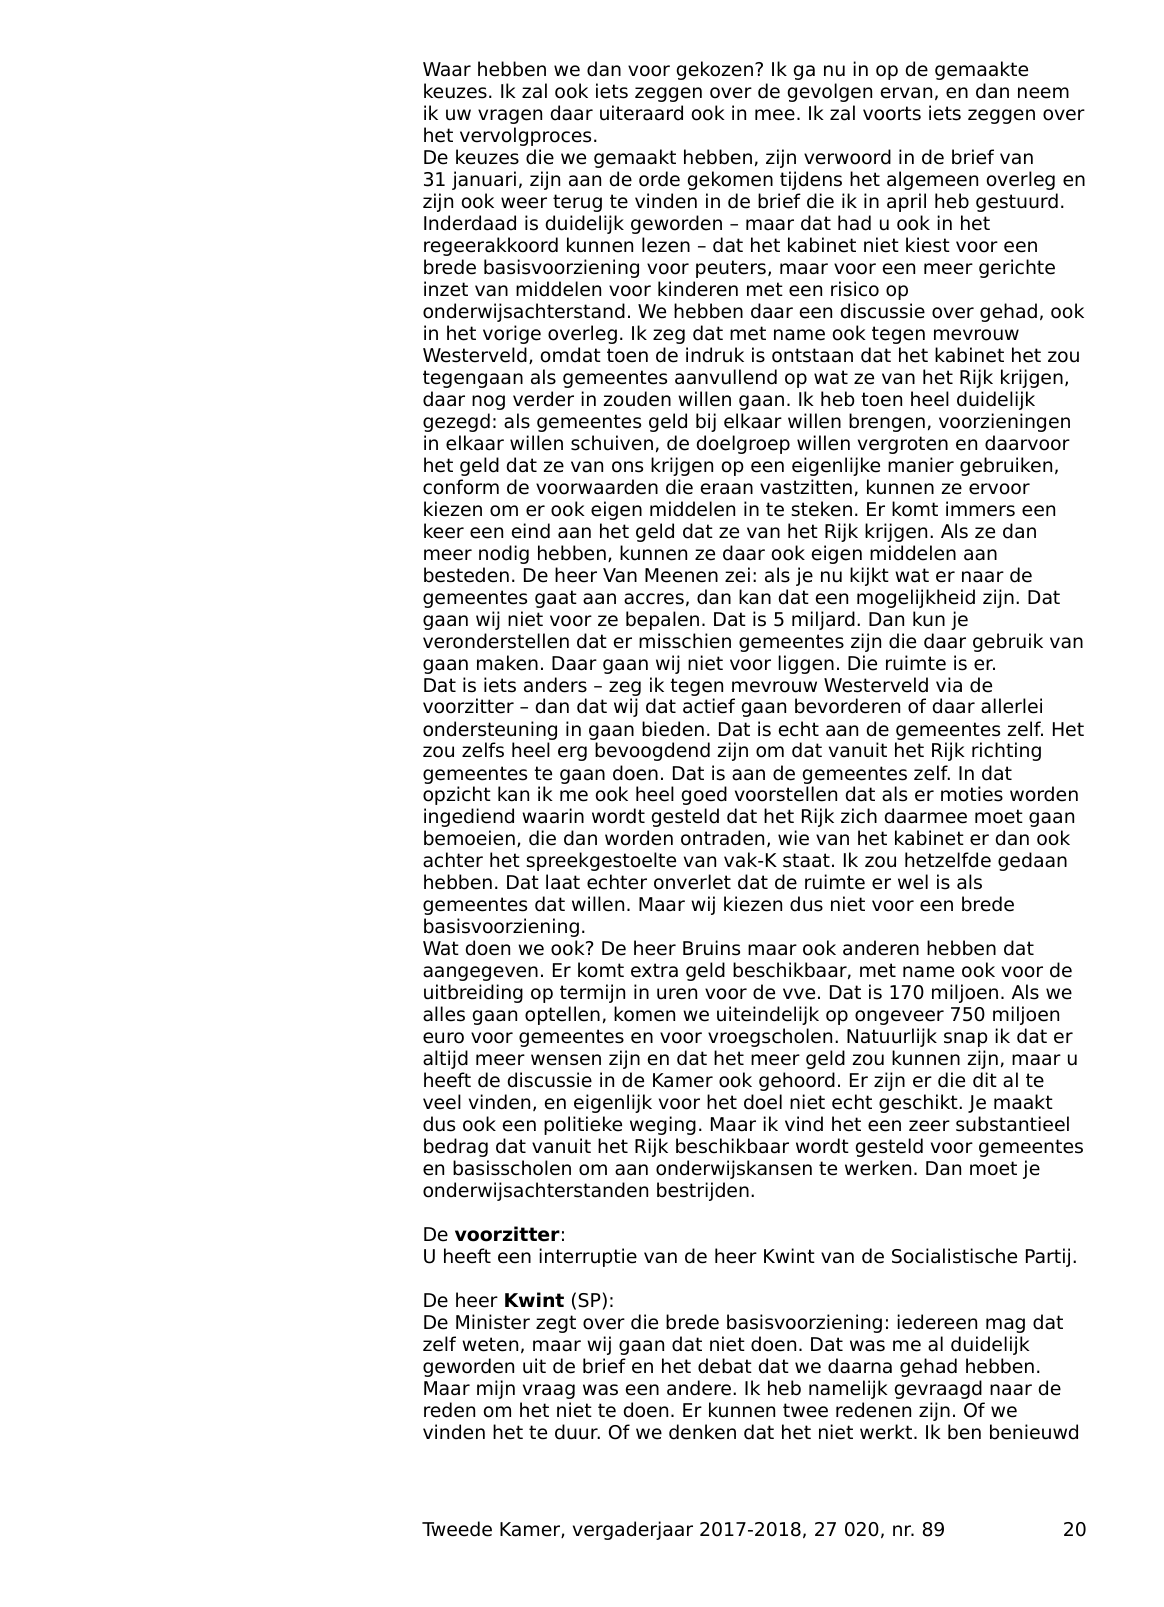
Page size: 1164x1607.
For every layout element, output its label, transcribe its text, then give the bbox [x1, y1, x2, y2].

text De heer Kwint (SP): [422, 1290, 1087, 1312]
text De voorzitter: [422, 1224, 1087, 1246]
text Dat is iets anders – zeg ik tegen mevrouw Westerveld via de voorzitter – dan dat wij dat actief gaan bevorderen of daar allerlei ondersteuning in gaan bieden. Dat is echt aan de gemeentes zelf. Het zou zelfs heel erg bevoogdend zijn om dat vanuit het Rijk richting gemeentes te gaan doen. Dat is aan de gemeentes zelf. In dat opzicht kan ik me ook heel goed voorstellen dat als er moties worden ingediend waarin wordt gesteld dat het Rijk zich daarmee moet gaan bemoeien, die dan worden ontraden, wie van het kabinet er dan ook achter het spreekgestoelte van vak-K staat. Ik zou hetzelfde gedaan hebben. Dat laat echter onverlet dat de ruimte er wel is als gemeentes dat willen. Maar wij kiezen dus niet voor een brede basisvoorziening. [422, 674, 1087, 938]
text De Minister zegt over die brede basisvoorziening: iedereen mag dat zelf weten, maar wij gaan dat niet doen. Dat was me al duidelijk geworden uit de brief en het debat dat we daarna gehad hebben. Maar mijn vraag was een andere. Ik heb namelijk gevraagd naar de reden om het niet te doen. Er kunnen twee redenen zijn. Of we vinden het te duur. Of we denken dat het niet werkt. Ik ben benieuwd [422, 1312, 1087, 1444]
text Waar hebben we dan voor gekozen? Ik ga nu in op de gemaakte keuzes. Ik zal ook iets zeggen over de gevolgen ervan, en dan neem ik uw vragen daar uiteraard ook in mee. Ik zal voorts iets zeggen over het vervolgproces. [422, 59, 1087, 147]
text Wat doen we ook? De heer Bruins maar ook anderen hebben dat aangegeven. Er komt extra geld beschikbaar, met name ook voor de uitbreiding op termijn in uren voor de vve. Dat is 170 miljoen. Als we alles gaan optellen, komen we uiteindelijk op ongeveer 750 miljoen euro voor gemeentes en voor vroegscholen. Natuurlijk snap ik dat er altijd meer wensen zijn en dat het meer geld zou kunnen zijn, maar u heeft de discussie in de Kamer ook gehoord. Er zijn er die dit al te veel vinden, en eigenlijk voor het doel niet echt geschikt. Je maakt dus ook een politieke weging. Maar ik vind het een zeer substantieel bedrag dat vanuit het Rijk beschikbaar wordt gesteld voor gemeentes en basisscholen om aan onderwijskansen te werken. Dan moet je onderwijsachterstanden bestrijden. [422, 938, 1087, 1202]
text U heeft een interruptie van de heer Kwint van de Socialistische Partij. [422, 1246, 1087, 1268]
text De keuzes die we gemaakt hebben, zijn verwoord in de brief van 31 januari, zijn aan de orde gekomen tijdens het algemeen overleg en zijn ook weer terug te vinden in de brief die ik in april heb gestuurd. Inderdaad is duidelijk geworden – maar dat had u ook in het regeerakkoord kunnen lezen – dat het kabinet niet kiest voor een brede basisvoorziening voor peuters, maar voor een meer gerichte inzet van middelen voor kinderen met een risico op onderwijsachterstand. We hebben daar een discussie over gehad, ook in het vorige overleg. Ik zeg dat met name ook tegen mevrouw Westerveld, omdat toen de indruk is ontstaan dat het kabinet het zou tegengaan als gemeentes aanvullend op wat ze van het Rijk krijgen, daar nog verder in zouden willen gaan. Ik heb toen heel duidelijk gezegd: als gemeentes geld bij elkaar willen brengen, voorzieningen in elkaar willen schuiven, de doelgroep willen vergroten en daarvoor het geld dat ze van ons krijgen op een eigenlijke manier gebruiken, conform de voorwaarden die eraan vastzitten, kunnen ze ervoor kiezen om er ook eigen middelen in te steken. Er komt immers een keer een eind aan het geld dat ze van het Rijk krijgen. Als ze dan meer nodig hebben, kunnen ze daar ook eigen middelen aan besteden. De heer Van Meenen zei: als je nu kijkt wat er naar de gemeentes gaat aan accres, dan kan dat een mogelijkheid zijn. Dat gaan wij niet voor ze bepalen. Dat is 5 miljard. Dan kun je veronderstellen dat er misschien gemeentes zijn die daar gebruik van gaan maken. Daar gaan wij niet voor liggen. Die ruimte is er. [422, 147, 1087, 674]
